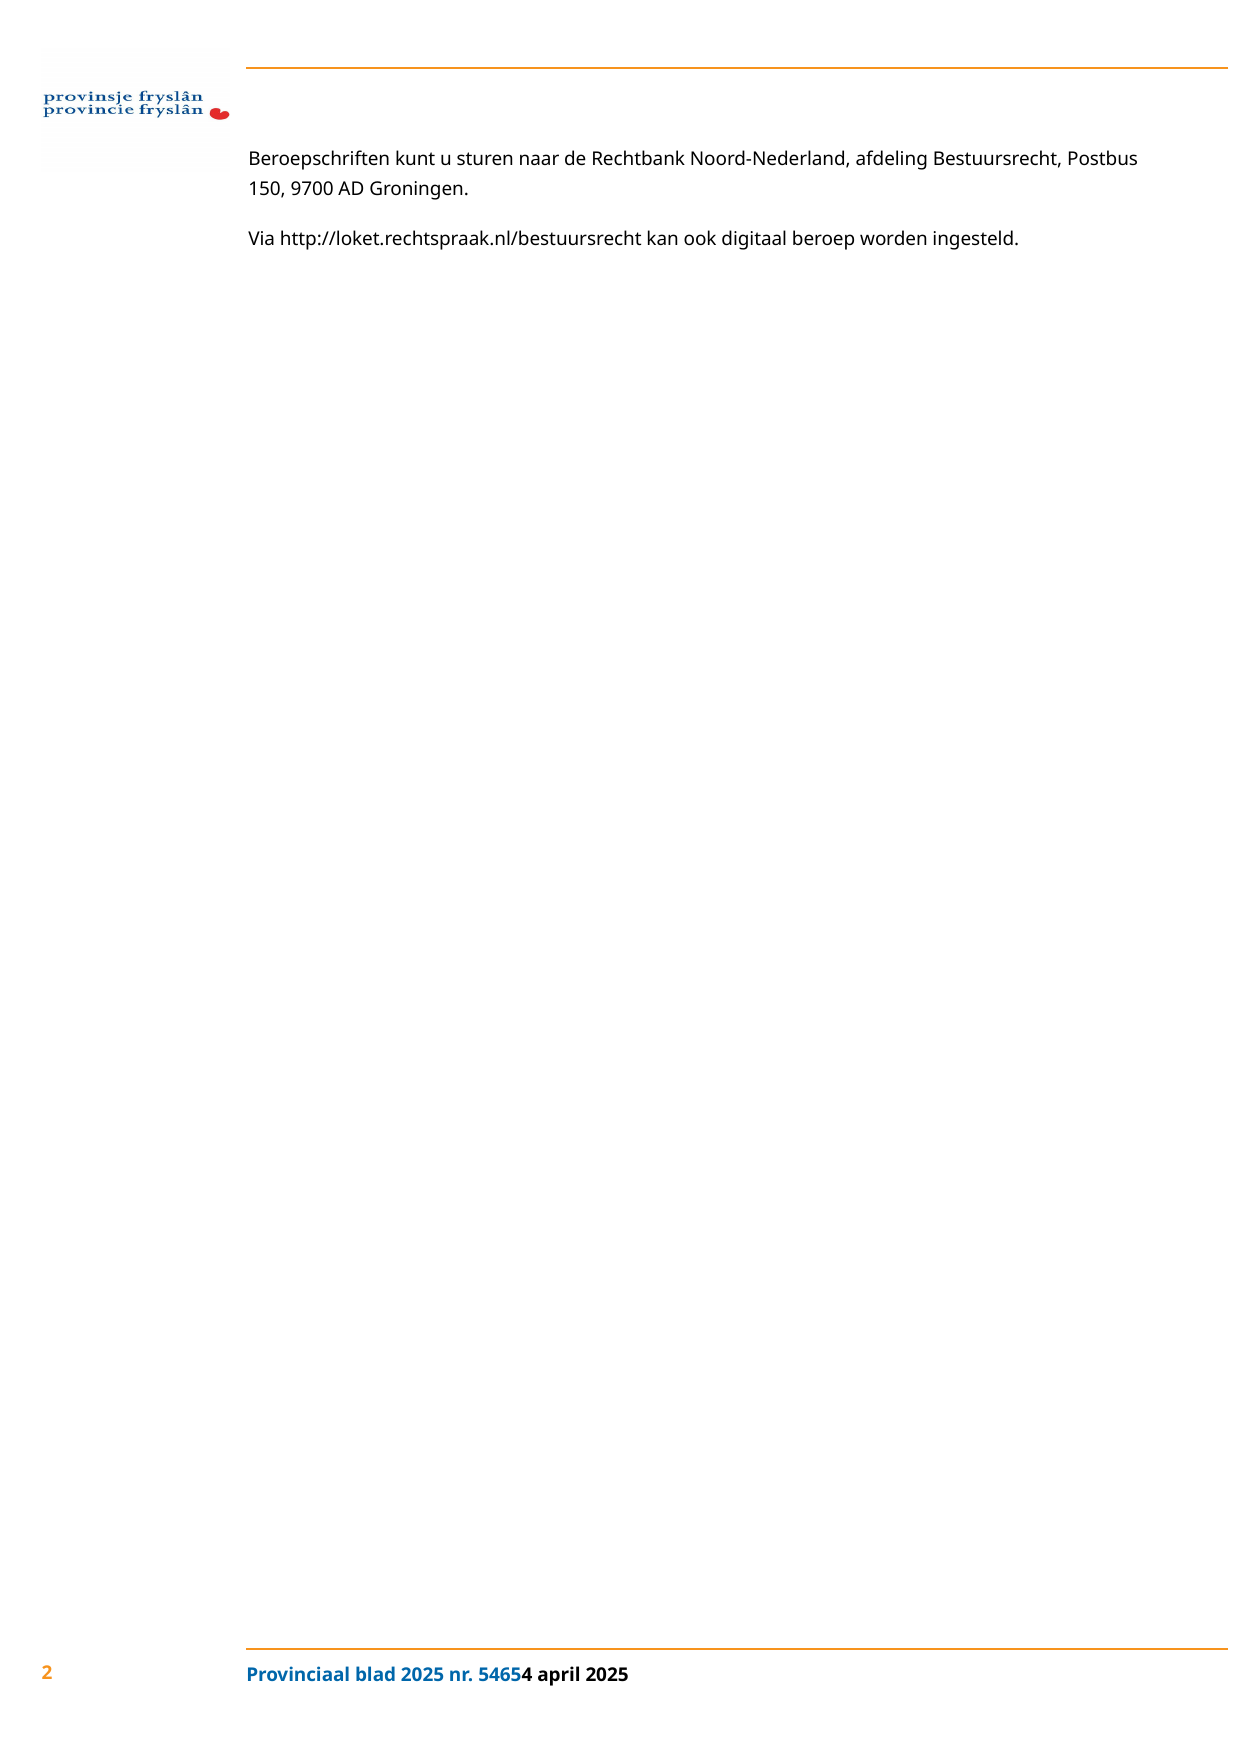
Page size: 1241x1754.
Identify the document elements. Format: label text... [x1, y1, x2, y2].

text Via http://loket.rechtspraak.nl/bestuursrecht kan ook digitaal beroep worden ingesteld. [248, 225, 1152, 251]
picture [41, 47, 231, 172]
text Beroepschriften kunt u sturen naar de Rechtbank Noord-Nederland, afdeling Bestuursrecht, Postbus 150, 9700 AD Groningen. [248, 145, 1152, 201]
